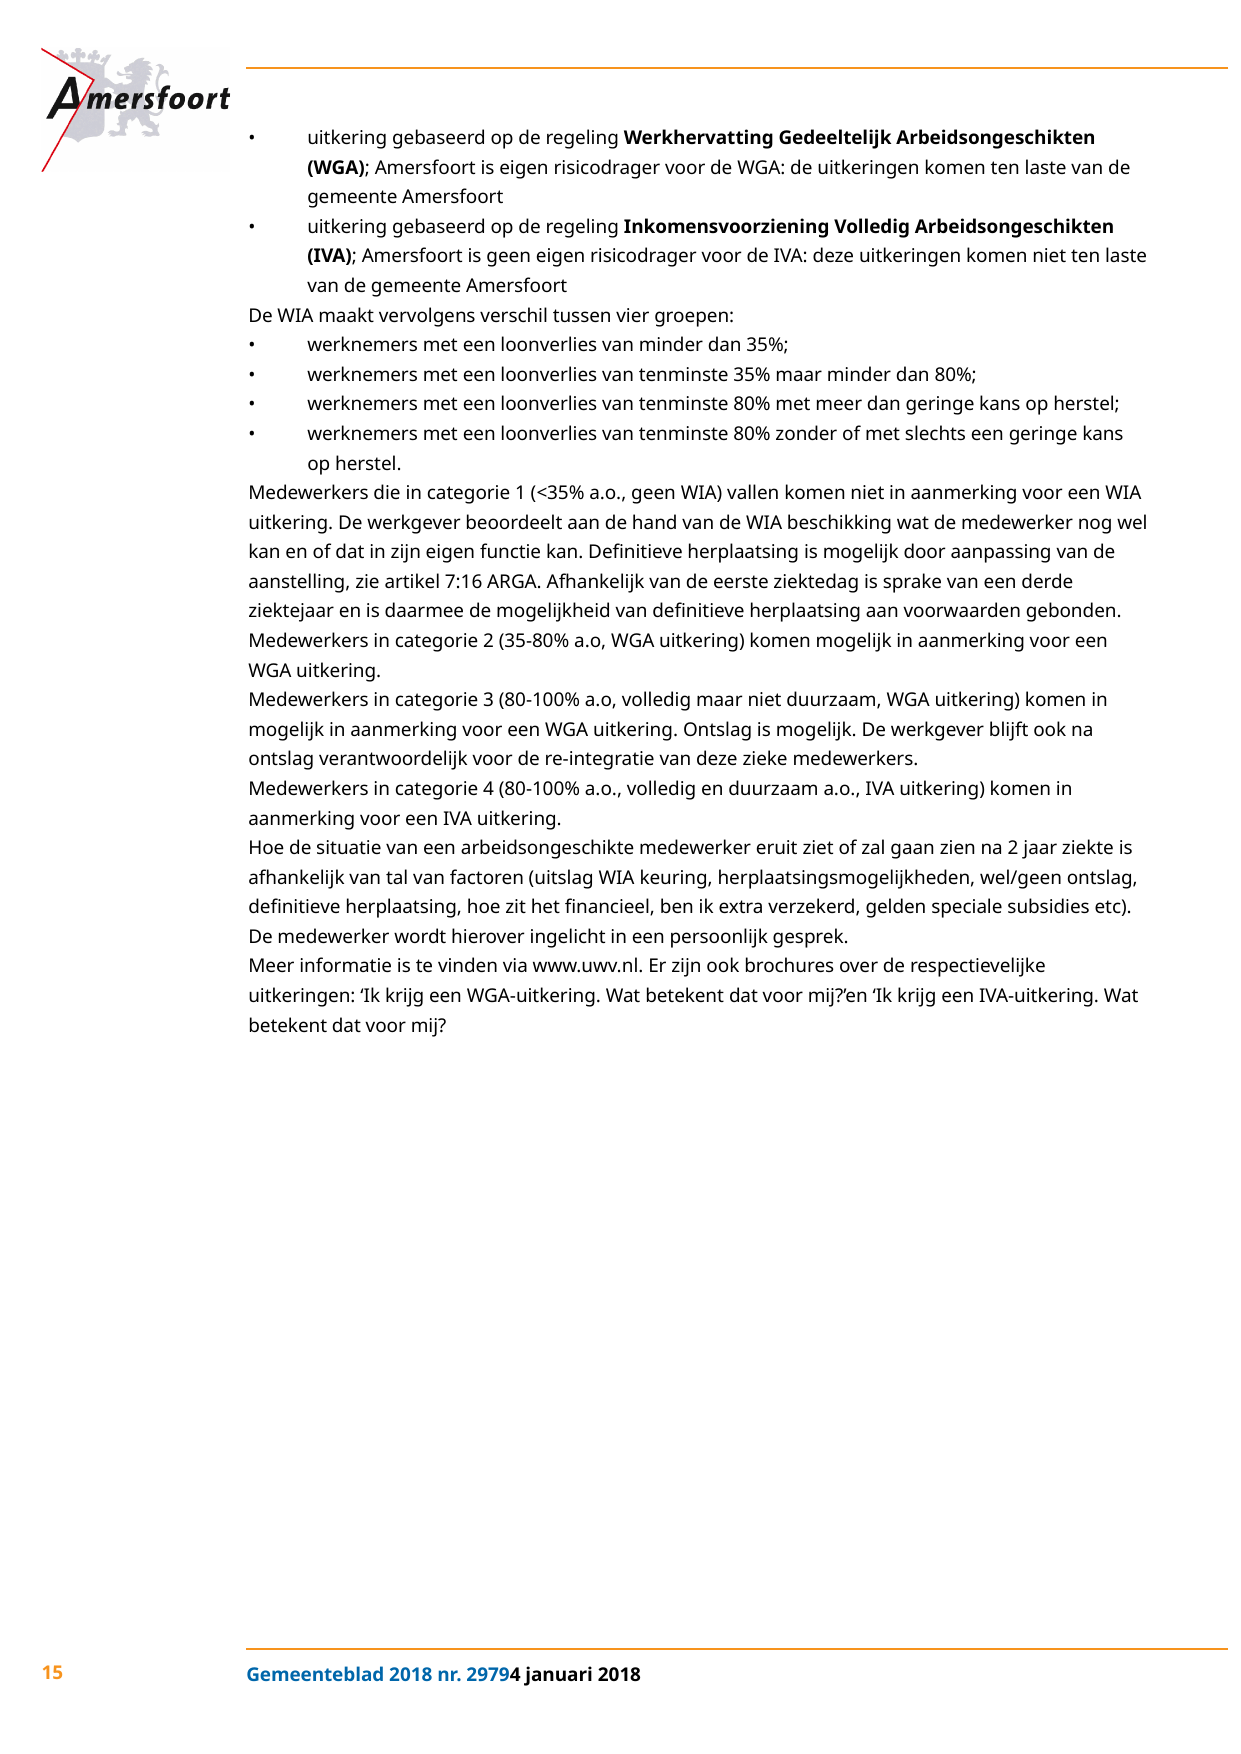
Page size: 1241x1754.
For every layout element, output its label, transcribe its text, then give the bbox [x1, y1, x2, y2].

text Hoe de situatie van een arbeidsongeschikte medewerker eruit ziet of zal gaan zien na 2 jaar ziekte is afhankelijk van tal van factoren (uitslag WIA keuring, herplaatsingsmogelijkheden, wel/geen ontslag, definitieve herplaatsing, hoe zit het financieel, ben ik extra verzekerd, gelden speciale subsidies etc). De medewerker wordt hierover ingelicht in een persoonlijk gesprek. [248, 834, 1152, 949]
list werknemers met een loonverlies van tenminste 80% zonder of met slechts een geringe kans op herstel. [248, 420, 1152, 476]
text Medewerkers in categorie 2 (35-80% a.o, WGA uitkering) komen mogelijk in aanmerking voor een WGA uitkering. [248, 627, 1152, 683]
text Medewerkers die in categorie 1 (<35% a.o., geen WIA) vallen komen niet in aanmerking voor een WIA uitkering. De werkgever beoordeelt aan de hand van de WIA beschikking wat de medewerker nog wel kan en of dat in zijn eigen functie kan. Definitieve herplaatsing is mogelijk door aanpassing van de aanstelling, zie artikel 7:16 ARGA. Afhankelijk van de eerste ziektedag is sprake van een derde ziektejaar en is daarmee de mogelijkheid van definitieve herplaatsing aan voorwaarden gebonden. [248, 479, 1152, 623]
list werknemers met een loonverlies van tenminste 35% maar minder dan 80%; [248, 361, 1152, 387]
list uitkering gebaseerd op de regeling Werkhervatting Gedeeltelijk Arbeidsongeschikten (WGA); Amersfoort is eigen risicodrager voor de WGA: de uitkeringen komen ten laste van de gemeente Amersfoort [248, 124, 1152, 209]
list uitkering gebaseerd op de regeling Inkomensvoorziening Volledig Arbeidsongeschikten (IVA); Amersfoort is geen eigen risicodrager voor de IVA: deze uitkeringen komen niet ten laste van de gemeente Amersfoort [248, 213, 1152, 298]
picture [41, 47, 231, 172]
text De WIA maakt vervolgens verschil tussen vier groepen: [248, 302, 1152, 328]
list werknemers met een loonverlies van minder dan 35%; [248, 331, 1152, 357]
list werknemers met een loonverlies van tenminste 80% met meer dan geringe kans op herstel; [248, 391, 1152, 416]
text Medewerkers in categorie 3 (80-100% a.o, volledig maar niet duurzaam, WGA uitkering) komen in mogelijk in aanmerking voor een WGA uitkering. Ontslag is mogelijk. De werkgever blijft ook na ontslag verantwoordelijk voor de re-integratie van deze zieke medewerkers. [248, 686, 1152, 771]
text Meer informatie is te vinden via www.uwv.nl. Er zijn ook brochures over de respectievelijke uitkeringen: ‘Ik krijg een WGA-uitkering. Wat betekent dat voor mij?’en ‘Ik krijg een IVA-uitkering. Wat betekent dat voor mij? [248, 953, 1152, 1038]
text Medewerkers in categorie 4 (80-100% a.o., volledig en duurzaam a.o., IVA uitkering) komen in aanmerking voor een IVA uitkering. [248, 775, 1152, 831]
